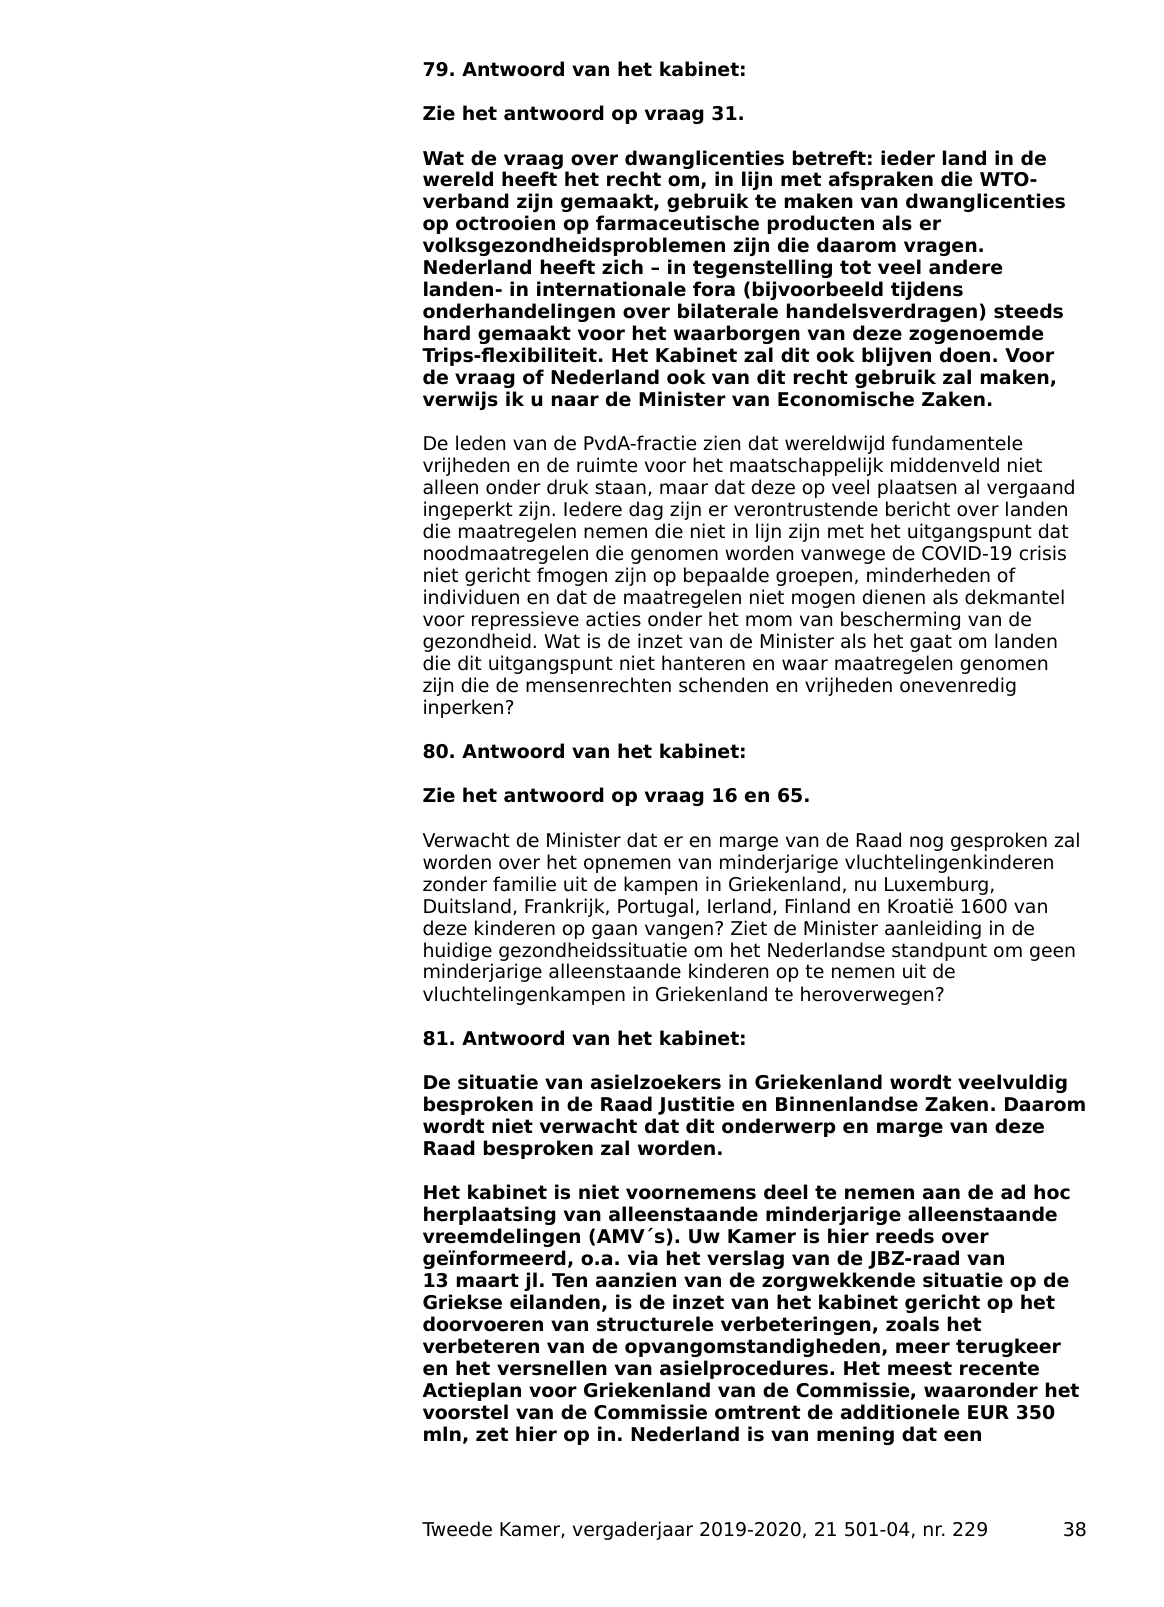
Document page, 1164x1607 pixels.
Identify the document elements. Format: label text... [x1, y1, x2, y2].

text 79. Antwoord van het kabinet: [422, 59, 1087, 81]
text 81. Antwoord van het kabinet: [422, 1028, 1087, 1049]
text 80. Antwoord van het kabinet: [422, 741, 1087, 763]
text De leden van de PvdA-fractie zien dat wereldwijd fundamentele vrijheden en de ruimte voor het maatschappelijk middenveld niet alleen onder druk staan, maar dat deze op veel plaatsen al vergaand ingeperkt zijn. Iedere dag zijn er verontrustende bericht over landen die maatregelen nemen die niet in lijn zijn met het uitgangspunt dat noodmaatregelen die genomen worden vanwege de COVID-19 crisis niet gericht fmogen zijn op bepaalde groepen, minderheden of individuen en dat de maatregelen niet mogen dienen als dekmantel voor repressieve acties onder het mom van bescherming van de gezondheid. Wat is de inzet van de Minister als het gaat om landen die dit uitgangspunt niet hanteren en waar maatregelen genomen zijn die de mensenrechten schenden en vrijheden onevenredig inperken? [422, 433, 1087, 719]
text Verwacht de Minister dat er en marge van de Raad nog gesproken zal worden over het opnemen van minderjarige vluchtelingenkinderen zonder familie uit de kampen in Griekenland, nu Luxemburg, Duitsland, Frankrijk, Portugal, Ierland, Finland en Kroatië 1600 van deze kinderen op gaan vangen? Ziet de Minister aanleiding in de huidige gezondheidssituatie om het Nederlandse standpunt om geen minderjarige alleenstaande kinderen op te nemen uit de vluchtelingenkampen in Griekenland te heroverwegen? [422, 829, 1087, 1005]
text Wat de vraag over dwanglicenties betreft: ieder land in de wereld heeft het recht om, in lijn met afspraken die WTO-verband zijn gemaakt, gebruik te maken van dwanglicenties op octrooien op farmaceutische producten als er volksgezondheidsproblemen zijn die daarom vragen. Nederland heeft zich – in tegenstelling tot veel andere landen- in internationale fora (bijvoorbeeld tijdens onderhandelingen over bilaterale handelsverdragen) steeds hard gemaakt voor het waarborgen van deze zogenoemde Trips-flexibiliteit. Het Kabinet zal dit ook blijven doen. Voor de vraag of Nederland ook van dit recht gebruik zal maken, verwijs ik u naar de Minister van Economische Zaken. [422, 147, 1087, 411]
text Zie het antwoord op vraag 16 en 65. [422, 785, 1087, 807]
text Het kabinet is niet voornemens deel te nemen aan de ad hoc herplaatsing van alleenstaande minderjarige alleenstaande vreemdelingen (AMV´s). Uw Kamer is hier reeds over geïnformeerd, o.a. via het verslag van de JBZ-raad van 13 maart jl. Ten aanzien van de zorgwekkende situatie op de Griekse eilanden, is de inzet van het kabinet gericht op het doorvoeren van structurele verbeteringen, zoals het verbeteren van de opvangomstandigheden, meer terugkeer en het versnellen van asielprocedures. Het meest recente Actieplan voor Griekenland van de Commissie, waaronder het voorstel van de Commissie omtrent de additionele EUR 350 mln, zet hier op in. Nederland is van mening dat een [422, 1182, 1087, 1446]
text De situatie van asielzoekers in Griekenland wordt veelvuldig besproken in de Raad Justitie en Binnenlandse Zaken. Daarom wordt niet verwacht dat dit onderwerp en marge van deze Raad besproken zal worden. [422, 1072, 1087, 1160]
text Zie het antwoord op vraag 31. [422, 103, 1087, 125]
